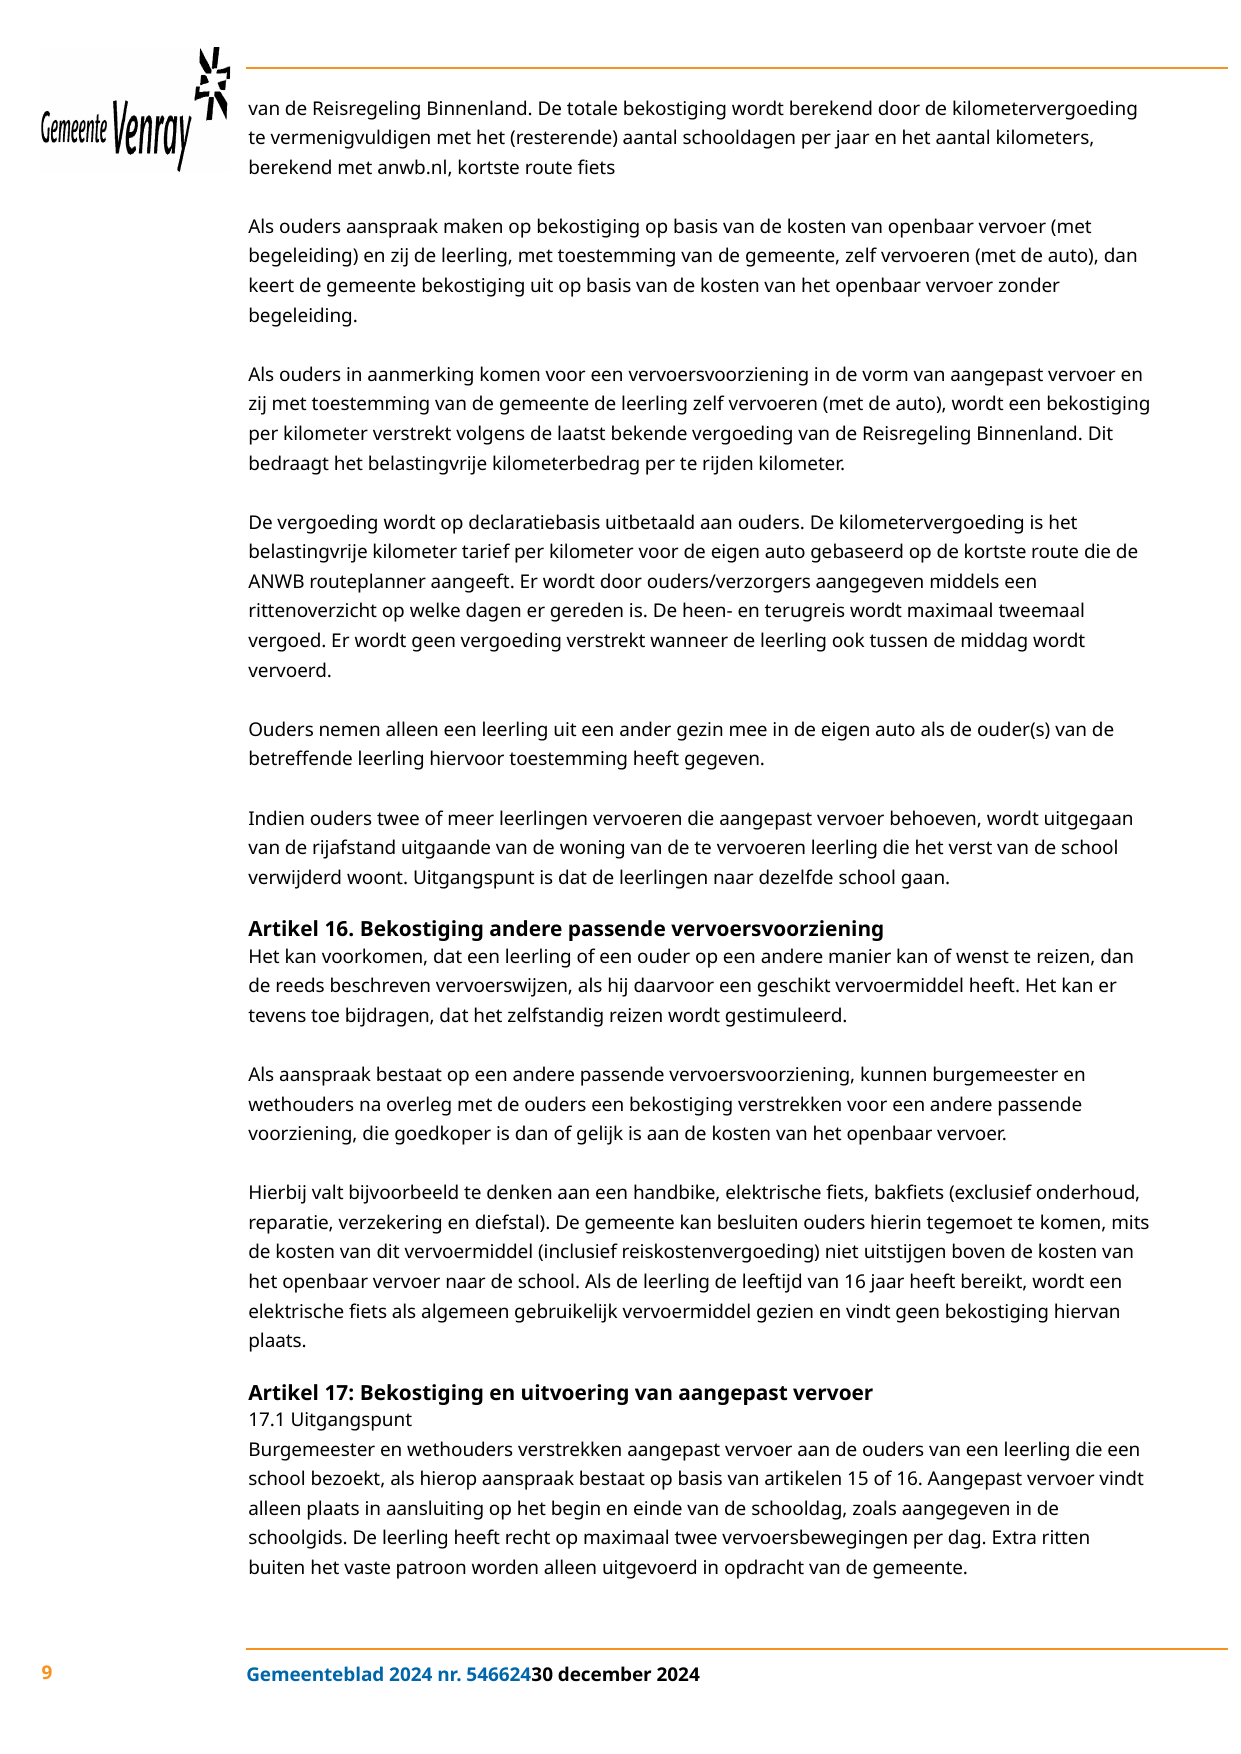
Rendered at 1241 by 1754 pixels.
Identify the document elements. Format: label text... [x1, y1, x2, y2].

text Ouders nemen alleen een leerling uit een ander gezin mee in de eigen auto als de ouder(s) van de betreffende leerling hiervoor toestemming heeft gegeven. [248, 716, 1152, 771]
text Indien ouders twee of meer leerlingen vervoeren die aangepast vervoer behoeven, wordt uitgegaan van de rijafstand uitgaande van de woning van de te vervoeren leerling die het verst van de school verwijderd woont. Uitgangspunt is dat de leerlingen naar dezelfde school gaan. [248, 805, 1152, 890]
text Burgemeester en wethouders verstrekken aangepast vervoer aan de ouders van een leerling die een school bezoekt, als hierop aanspraak bestaat op basis van artikelen 15 of 16. Aangepast vervoer vindt alleen plaats in aansluiting op het begin en einde van de schooldag, zoals aangegeven in de schoolgids. De leerling heeft recht op maximaal twee vervoersbewegingen per dag. Extra ritten buiten het vaste patroon worden alleen uitgevoerd in opdracht van de gemeente. [248, 1436, 1152, 1580]
picture [41, 47, 231, 172]
text van de Reisregeling Binnenland. De totale bekostiging wordt berekend door de kilometervergoeding te vermenigvuldigen met het (resterende) aantal schooldagen per jaar en het aantal kilometers, berekend met anwb.nl, kortste route fiets [248, 95, 1152, 180]
text De vergoeding wordt op declaratiebasis uitbetaald aan ouders. De kilometervergoeding is het belastingvrije kilometer tarief per kilometer voor de eigen auto gebaseerd op de kortste route die de ANWB routeplanner aangeeft. Er wordt door ouders/verzorgers aangegeven middels een rittenoverzicht op welke dagen er gereden is. De heen- en terugreis wordt maximaal tweemaal vergoed. Er wordt geen vergoeding verstrekt wanneer de leerling ook tussen de middag wordt vervoerd. [248, 509, 1152, 683]
text Als aanspraak bestaat op een andere passende vervoersvoorziening, kunnen burgemeester en wethouders na overleg met de ouders een bekostiging verstrekken voor een andere passende voorziening, die goedkoper is dan of gelijk is aan de kosten van het openbaar vervoer. [248, 1061, 1152, 1146]
text Artikel 17: Bekostiging en uitvoering van aangepast vervoer [248, 1378, 1152, 1406]
text Als ouders in aanmerking komen voor een vervoersvoorziening in de vorm van aangepast vervoer en zij met toestemming van de gemeente de leerling zelf vervoeren (met de auto), wordt een bekostiging per kilometer verstrekt volgens de laatst bekende vergoeding van de Reisregeling Binnenland. Dit bedraagt het belastingvrije kilometerbedrag per te rijden kilometer. [248, 361, 1152, 476]
text Hierbij valt bijvoorbeeld te denken aan een handbike, elektrische fiets, bakfiets (exclusief onderhoud, reparatie, verzekering en diefstal). De gemeente kan besluiten ouders hierin tegemoet te komen, mits de kosten van dit vervoermiddel (inclusief reiskostenvergoeding) niet uitstijgen boven de kosten van het openbaar vervoer naar de school. Als de leerling de leeftijd van 16 jaar heeft bereikt, wordt een elektrische fiets als algemeen gebruikelijk vervoermiddel gezien en vindt geen bekostiging hiervan plaats. [248, 1179, 1152, 1353]
text Artikel 16. Bekostiging andere passende vervoersvoorziening [248, 914, 1152, 943]
text 17.1 Uitgangspunt [248, 1406, 1152, 1432]
text Het kan voorkomen, dat een leerling of een ouder op een andere manier kan of wenst te reizen, dan de reeds beschreven vervoerswijzen, als hij daarvoor een geschikt vervoermiddel heeft. Het kan er tevens toe bijdragen, dat het zelfstandig reizen wordt gestimuleerd. [248, 943, 1152, 1028]
text Als ouders aanspraak maken op bekostiging op basis van de kosten van openbaar vervoer (met begeleiding) en zij de leerling, met toestemming van de gemeente, zelf vervoeren (met de auto), dan keert de gemeente bekostiging uit op basis van de kosten van het openbaar vervoer zonder begeleiding. [248, 213, 1152, 328]
